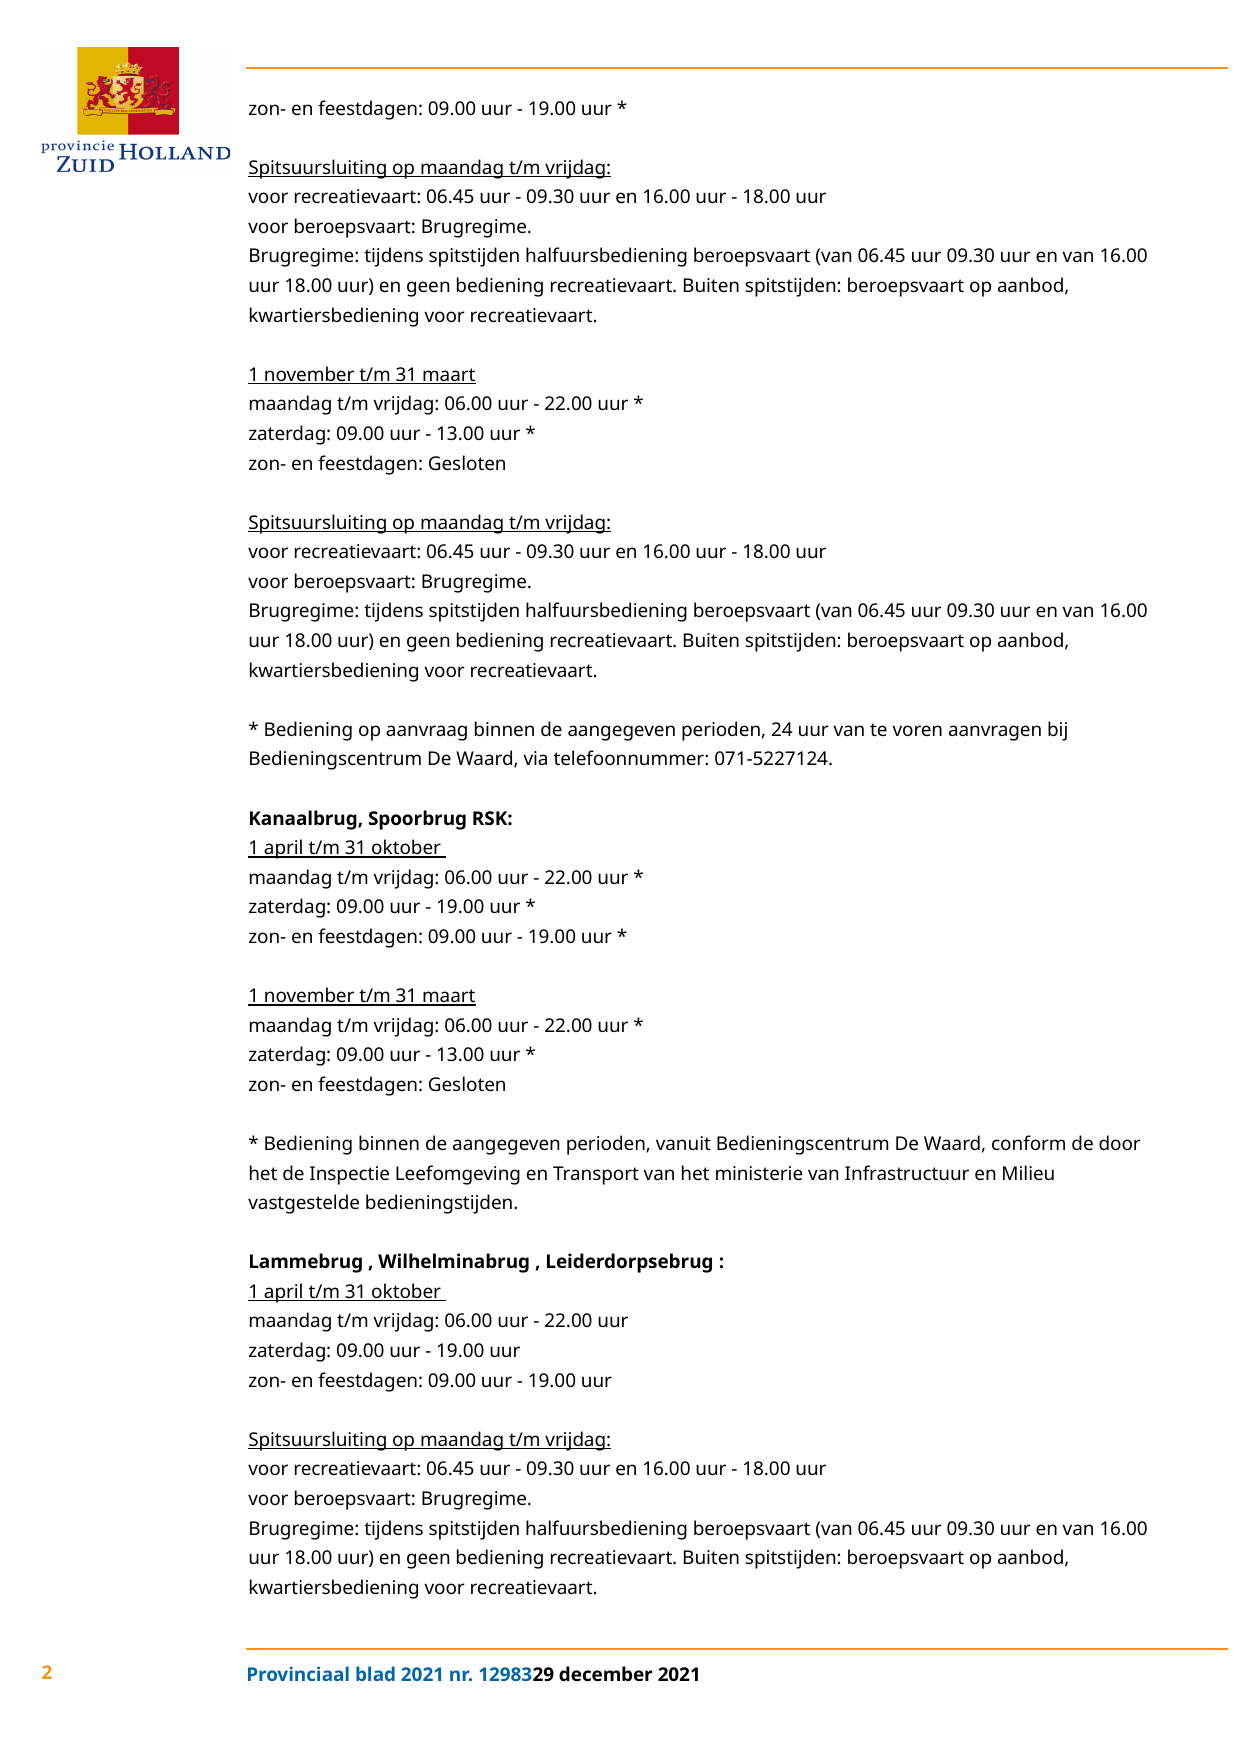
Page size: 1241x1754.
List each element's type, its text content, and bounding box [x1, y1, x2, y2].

text zon- en feestdagen: 09.00 uur - 19.00 uur * [248, 95, 1152, 121]
text voor beroepsvaart: Brugregime. [248, 213, 1152, 239]
text zon- en feestdagen: 09.00 uur - 19.00 uur * [248, 923, 1152, 949]
text 1 april t/m 31 oktober [248, 1278, 1152, 1304]
text 1 november t/m 31 maart [248, 982, 1152, 1008]
text Lammebrug , Wilhelminabrug , Leiderdorpsebrug : [248, 1248, 1152, 1274]
text zon- en feestdagen: 09.00 uur - 19.00 uur [248, 1367, 1152, 1393]
text zaterdag: 09.00 uur - 13.00 uur * [248, 1041, 1152, 1067]
text 1 november t/m 31 maart [248, 361, 1152, 387]
text maandag t/m vrijdag: 06.00 uur - 22.00 uur [248, 1308, 1152, 1333]
text maandag t/m vrijdag: 06.00 uur - 22.00 uur * [248, 864, 1152, 890]
picture [41, 47, 231, 172]
text zaterdag: 09.00 uur - 19.00 uur [248, 1337, 1152, 1363]
text * Bediening op aanvraag binnen de aangegeven perioden, 24 uur van te voren aanvragen bij Bedieningscentrum De Waard, via telefoonnummer: 071-5227124. [248, 716, 1152, 771]
text zon- en feestdagen: Gesloten [248, 450, 1152, 476]
text Brugregime: tijdens spitstijden halfuursbediening beroepsvaart (van 06.45 uur 09.30 uur en van 16.00 uur 18.00 uur) en geen bediening recreatievaart. Buiten spitstijden: beroepsvaart op aanbod, kwartiersbediening voor recreatievaart. [248, 1515, 1152, 1600]
text Brugregime: tijdens spitstijden halfuursbediening beroepsvaart (van 06.45 uur 09.30 uur en van 16.00 uur 18.00 uur) en geen bediening recreatievaart. Buiten spitstijden: beroepsvaart op aanbod, kwartiersbediening voor recreatievaart. [248, 598, 1152, 683]
text voor beroepsvaart: Brugregime. [248, 1485, 1152, 1511]
text voor recreatievaart: 06.45 uur - 09.30 uur en 16.00 uur - 18.00 uur [248, 183, 1152, 209]
text zaterdag: 09.00 uur - 13.00 uur * [248, 420, 1152, 446]
text 1 april t/m 31 oktober [248, 834, 1152, 860]
text Spitsuursluiting op maandag t/m vrijdag: [248, 1426, 1152, 1452]
text * Bediening binnen de aangegeven perioden, vanuit Bedieningscentrum De Waard, conform de door het de Inspectie Leefomgeving en Transport van het ministerie van Infrastructuur en Milieu vastgestelde bedieningstijden. [248, 1130, 1152, 1215]
text voor beroepsvaart: Brugregime. [248, 568, 1152, 594]
text Kanaalbrug, Spoorbrug RSK: [248, 805, 1152, 831]
text zon- en feestdagen: Gesloten [248, 1071, 1152, 1097]
text Spitsuursluiting op maandag t/m vrijdag: [248, 509, 1152, 535]
text voor recreatievaart: 06.45 uur - 09.30 uur en 16.00 uur - 18.00 uur [248, 538, 1152, 564]
text maandag t/m vrijdag: 06.00 uur - 22.00 uur * [248, 391, 1152, 416]
text voor recreatievaart: 06.45 uur - 09.30 uur en 16.00 uur - 18.00 uur [248, 1456, 1152, 1481]
text maandag t/m vrijdag: 06.00 uur - 22.00 uur * [248, 1012, 1152, 1038]
text Spitsuursluiting op maandag t/m vrijdag: [248, 154, 1152, 180]
text Brugregime: tijdens spitstijden halfuursbediening beroepsvaart (van 06.45 uur 09.30 uur en van 16.00 uur 18.00 uur) en geen bediening recreatievaart. Buiten spitstijden: beroepsvaart op aanbod, kwartiersbediening voor recreatievaart. [248, 243, 1152, 328]
text zaterdag: 09.00 uur - 19.00 uur * [248, 893, 1152, 919]
